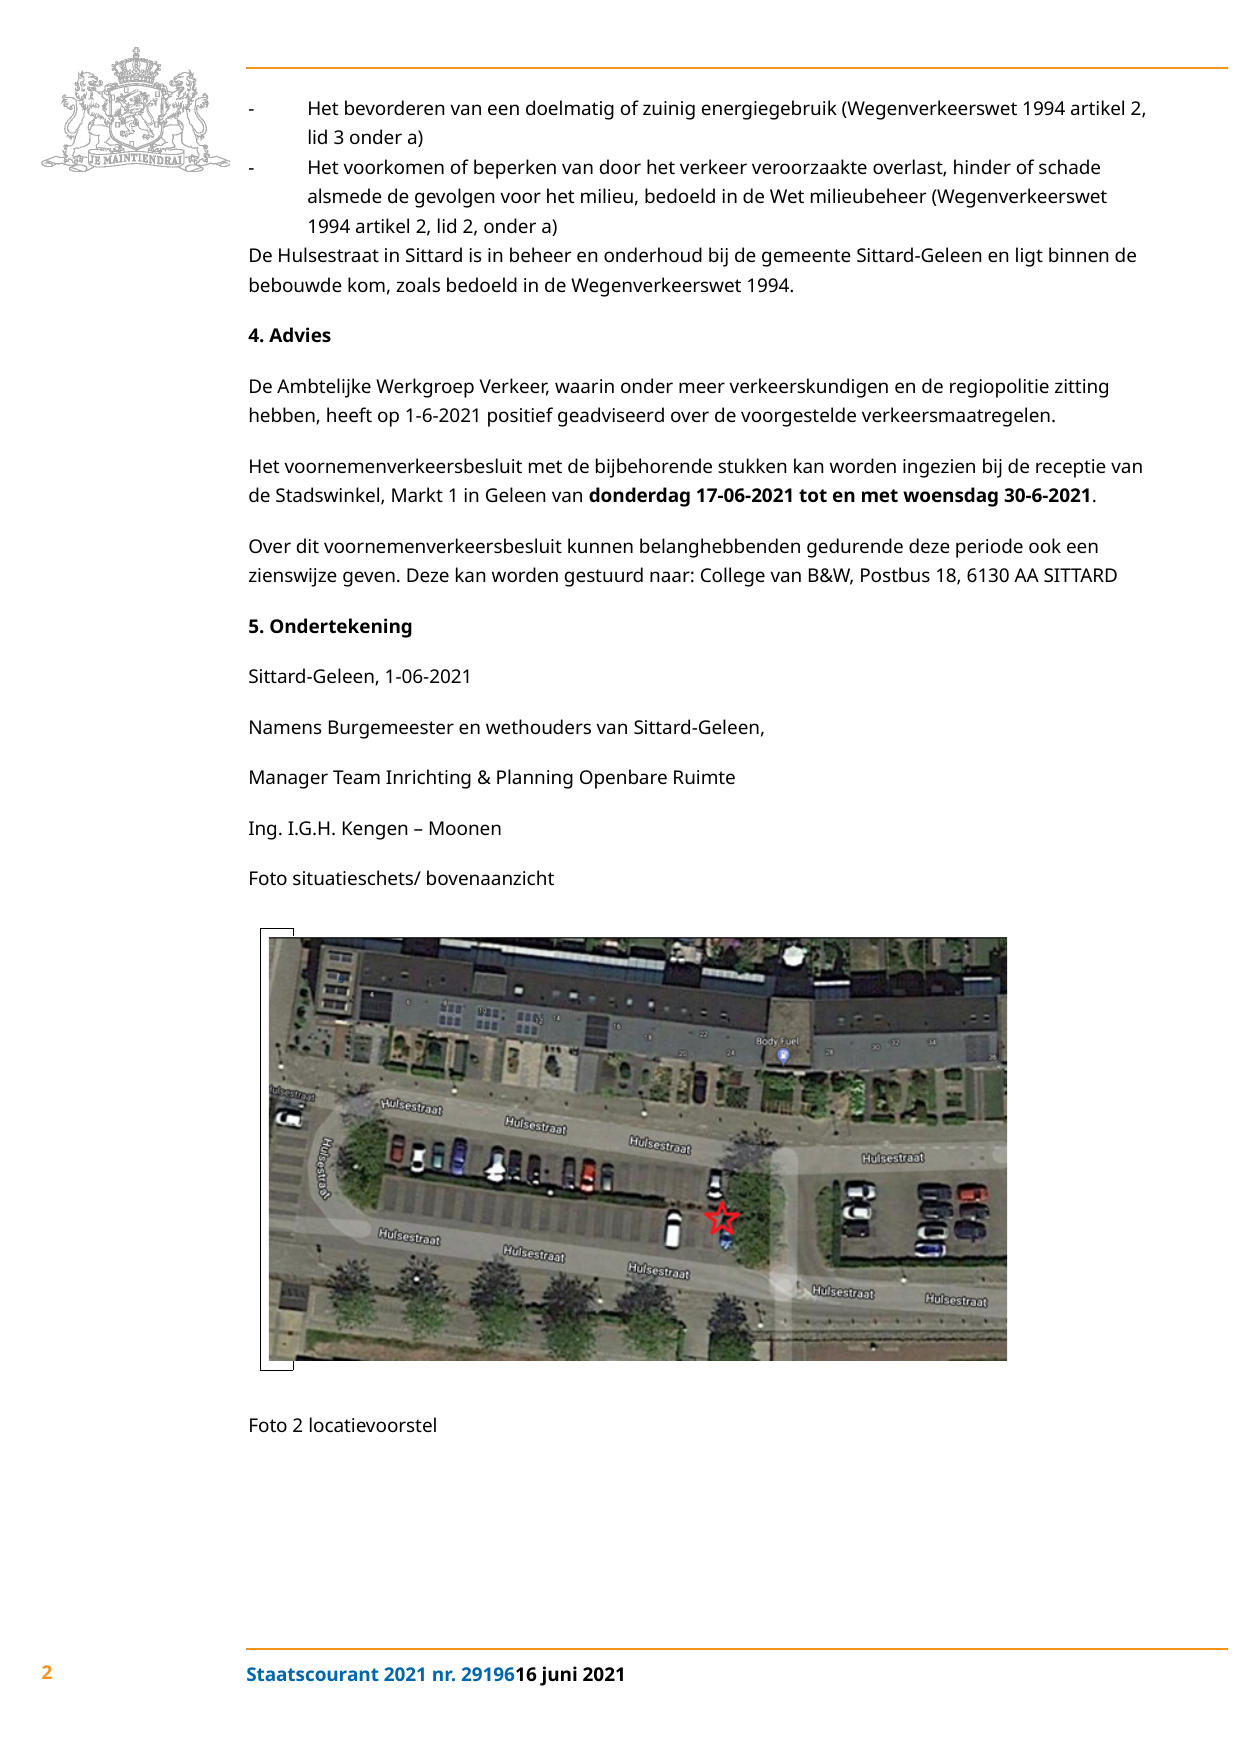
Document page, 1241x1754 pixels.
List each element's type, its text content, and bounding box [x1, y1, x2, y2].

list Het bevorderen van een doelmatig of zuinig energiegebruik (Wegenverkeerswet 1994 artikel 2, lid 3 onder a) [248, 95, 1152, 150]
text Het voornemenverkeersbesluit met de bijbehorende stukken kan worden ingezien bij de receptie van de Stadswinkel, Markt 1 in Geleen van donderdag 17-06-2021 tot en met woensdag 30-6-2021. [248, 453, 1152, 508]
text Ing. I.G.H. Kengen – Moonen [248, 815, 1152, 841]
text Sittard-Geleen, 1-06-2021 [248, 663, 1152, 689]
text 4. Advies [248, 323, 1152, 348]
text Manager Team Inrichting & Planning Openbare Ruimte [248, 764, 1152, 790]
text 5. Ondertekening [248, 613, 1152, 639]
text De Ambtelijke Werkgroep Verkeer, waarin onder meer verkeerskundigen en de regiopolitie zitting hebben, heeft op 1-6-2021 positief geadviseerd over de voorgestelde verkeersmaatregelen. [248, 373, 1152, 428]
picture [41, 47, 231, 172]
text Over dit voornemenverkeersbesluit kunnen belanghebbenden gedurende deze periode ook een zienswijze geven. Deze kan worden gestuurd naar: College van B&W, Postbus 18, 6130 AA SITTARD [248, 533, 1152, 588]
text De Hulsestraat in Sittard is in beheer en onderhoud bij de gemeente Sittard-Geleen en ligt binnen de bebouwde kom, zoals bedoeld in de Wegenverkeerswet 1994. [248, 243, 1152, 298]
list Het voorkomen of beperken van door het verkeer veroorzaakte overlast, hinder of schade alsmede de gevolgen voor het milieu, bedoeld in de Wet milieubeheer (Wegenverkeerswet 1994 artikel 2, lid 2, onder a) [248, 154, 1152, 239]
text Foto situatieschets/ bovenaanzicht [248, 865, 1152, 891]
text Foto 2 locatievoorstel [248, 1412, 1152, 1438]
picture [268, 936, 1008, 1361]
text Namens Burgemeester en wethouders van Sittard-Geleen, [248, 714, 1152, 740]
